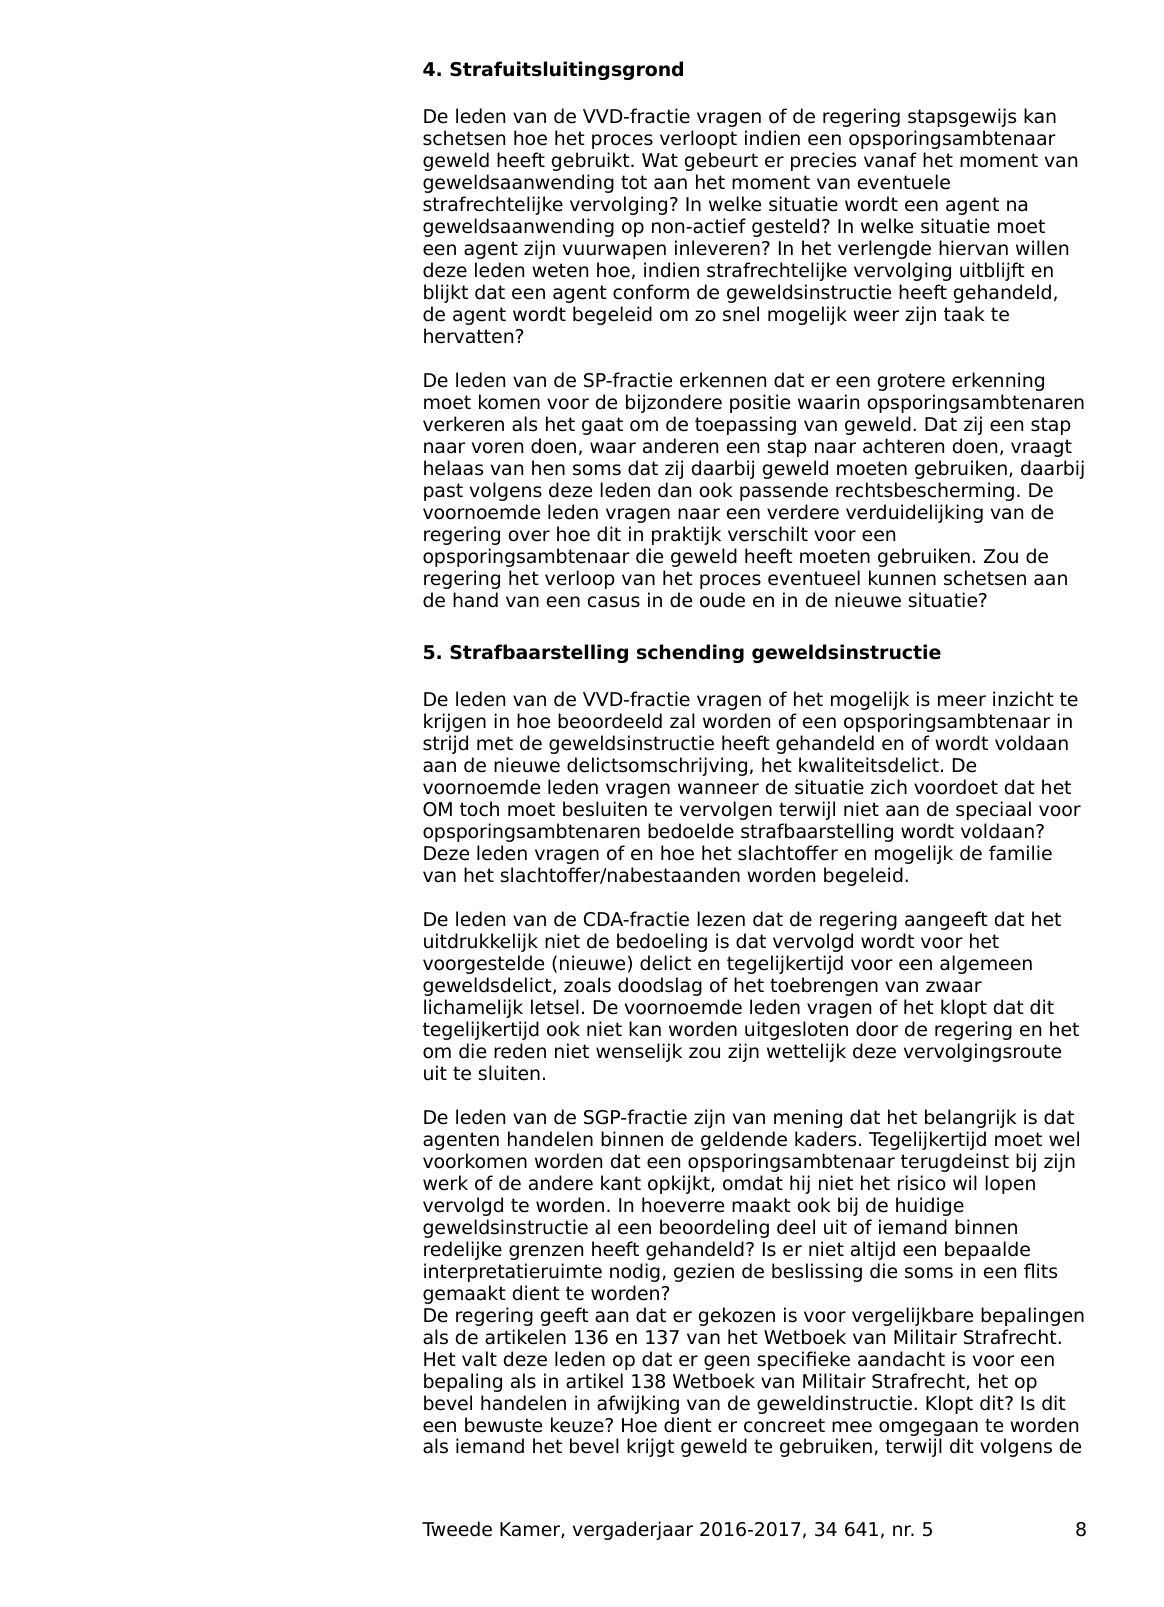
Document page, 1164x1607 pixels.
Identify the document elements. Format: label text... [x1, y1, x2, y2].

subtitle 4. Strafuitsluitingsgrond [422, 59, 1087, 81]
text De leden van de VVD-fractie vragen of het mogelijk is meer inzicht te krijgen in hoe beoordeeld zal worden of een opsporingsambtenaar in strijd met de geweldsinstructie heeft gehandeld en of wordt voldaan aan de nieuwe delictsomschrijving, het kwaliteitsdelict. De voornoemde leden vragen wanneer de situatie zich voordoet dat het OM toch moet besluiten te vervolgen terwijl niet aan de speciaal voor opsporingsambtenaren bedoelde strafbaarstelling wordt voldaan? Deze leden vragen of en hoe het slachtoffer en mogelijk de familie van het slachtoffer/nabestaanden worden begeleid. [422, 689, 1087, 887]
text De leden van de CDA-fractie lezen dat de regering aangeeft dat het uitdrukkelijk niet de bedoeling is dat vervolgd wordt voor het voorgestelde (nieuwe) delict en tegelijkertijd voor een algemeen geweldsdelict, zoals doodslag of het toebrengen van zwaar lichamelijk letsel. De voornoemde leden vragen of het klopt dat dit tegelijkertijd ook niet kan worden uitgesloten door de regering en het om die reden niet wenselijk zou zijn wettelijk deze vervolgingsroute uit te sluiten. [422, 909, 1087, 1084]
text De leden van de VVD-fractie vragen of de regering stapsgewijs kan schetsen hoe het proces verloopt indien een opsporingsambtenaar geweld heeft gebruikt. Wat gebeurt er precies vanaf het moment van geweldsaanwending tot aan het moment van eventuele strafrechtelijke vervolging? In welke situatie wordt een agent na geweldsaanwending op non-actief gesteld? In welke situatie moet een agent zijn vuurwapen inleveren? In het verlengde hiervan willen deze leden weten hoe, indien strafrechtelijke vervolging uitblijft en blijkt dat een agent conform de geweldsinstructie heeft gehandeld, de agent wordt begeleid om zo snel mogelijk weer zijn taak te hervatten? [422, 106, 1087, 348]
subtitle 5. Strafbaarstelling schending geweldsinstructie [422, 642, 1087, 664]
text De leden van de SP-fractie erkennen dat er een grotere erkenning moet komen voor de bijzondere positie waarin opsporingsambtenaren verkeren als het gaat om de toepassing van geweld. Dat zij een stap naar voren doen, waar anderen een stap naar achteren doen, vraagt helaas van hen soms dat zij daarbij geweld moeten gebruiken, daarbij past volgens deze leden dan ook passende rechtsbescherming. De voornoemde leden vragen naar een verdere verduidelijking van de regering over hoe dit in praktijk verschilt voor een opsporingsambtenaar die geweld heeft moeten gebruiken. Zou de regering het verloop van het proces eventueel kunnen schetsen aan de hand van een casus in de oude en in de nieuwe situatie? [422, 370, 1087, 612]
text De leden van de SGP-fractie zijn van mening dat het belangrijk is dat agenten handelen binnen de geldende kaders. Tegelijkertijd moet wel voorkomen worden dat een opsporingsambtenaar terugdeinst bij zijn werk of de andere kant opkijkt, omdat hij niet het risico wil lopen vervolgd te worden. In hoeverre maakt ook bij de huidige geweldsinstructie al een beoordeling deel uit of iemand binnen redelijke grenzen heeft gehandeld? Is er niet altijd een bepaalde interpretatieruimte nodig, gezien de beslissing die soms in een flits gemaakt dient te worden? [422, 1107, 1087, 1304]
text De regering geeft aan dat er gekozen is voor vergelijkbare bepalingen als de artikelen 136 en 137 van het Wetboek van Militair Strafrecht. Het valt deze leden op dat er geen specifieke aandacht is voor een bepaling als in artikel 138 Wetboek van Militair Strafrecht, het op bevel handelen in afwijking van de geweldinstructie. Klopt dit? Is dit een bewuste keuze? Hoe dient er concreet mee omgegaan te worden als iemand het bevel krijgt geweld te gebruiken, terwijl dit volgens de [422, 1304, 1087, 1458]
